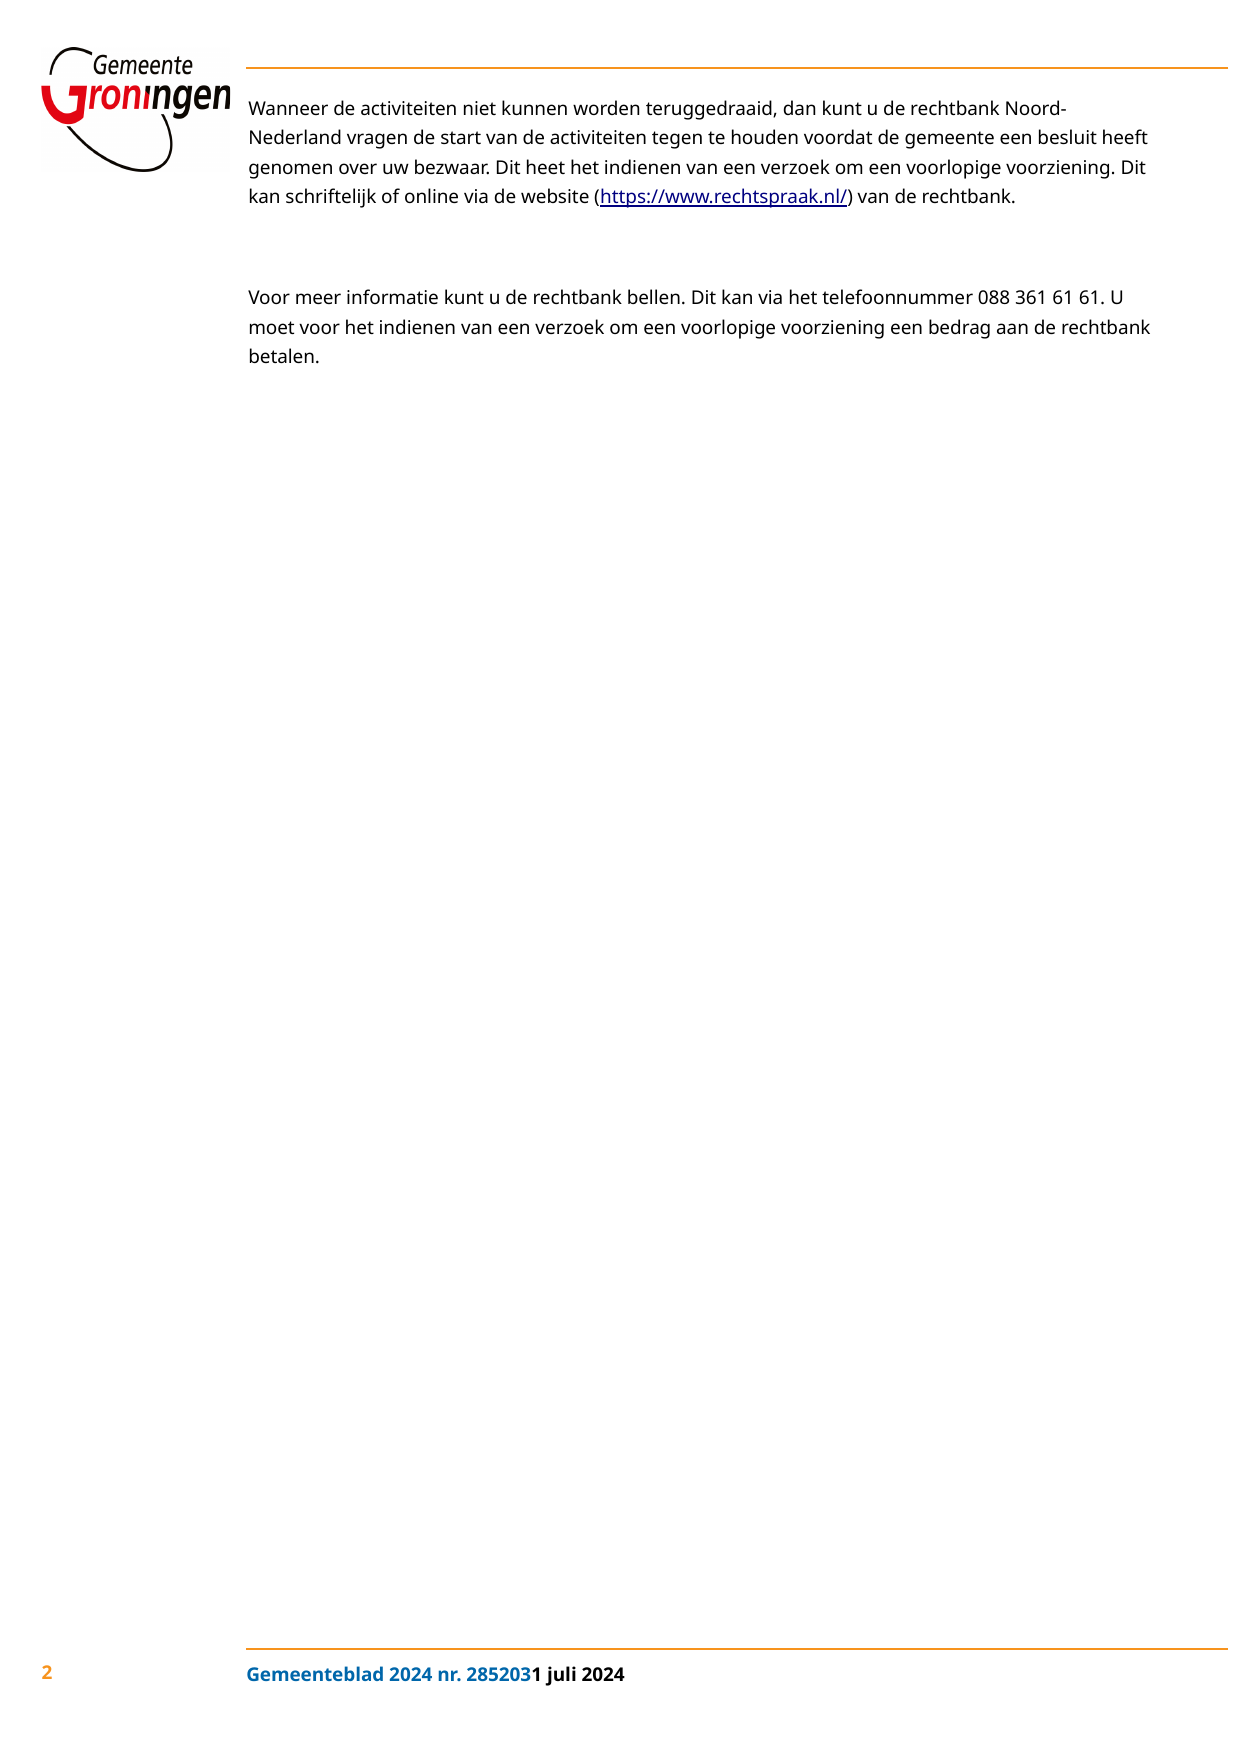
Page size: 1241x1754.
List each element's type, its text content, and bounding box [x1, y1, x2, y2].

text Wanneer de activiteiten niet kunnen worden teruggedraaid, dan kunt u de rechtbank Noord-Nederland vragen de start van de activiteiten tegen te houden voordat de gemeente een besluit heeft genomen over uw bezwaar. Dit heet het indienen van een verzoek om een voorlopige voorziening. Dit kan schriftelijk of online via de website (https://www.rechtspraak.nl/) van de rechtbank. [248, 95, 1152, 209]
picture [41, 47, 231, 172]
text Voor meer informatie kunt u de rechtbank bellen. Dit kan via het telefoonnummer 088 361 61 61. U moet voor het indienen van een verzoek om een voorlopige voorziening een bedrag aan de rechtbank betalen. [248, 284, 1152, 369]
